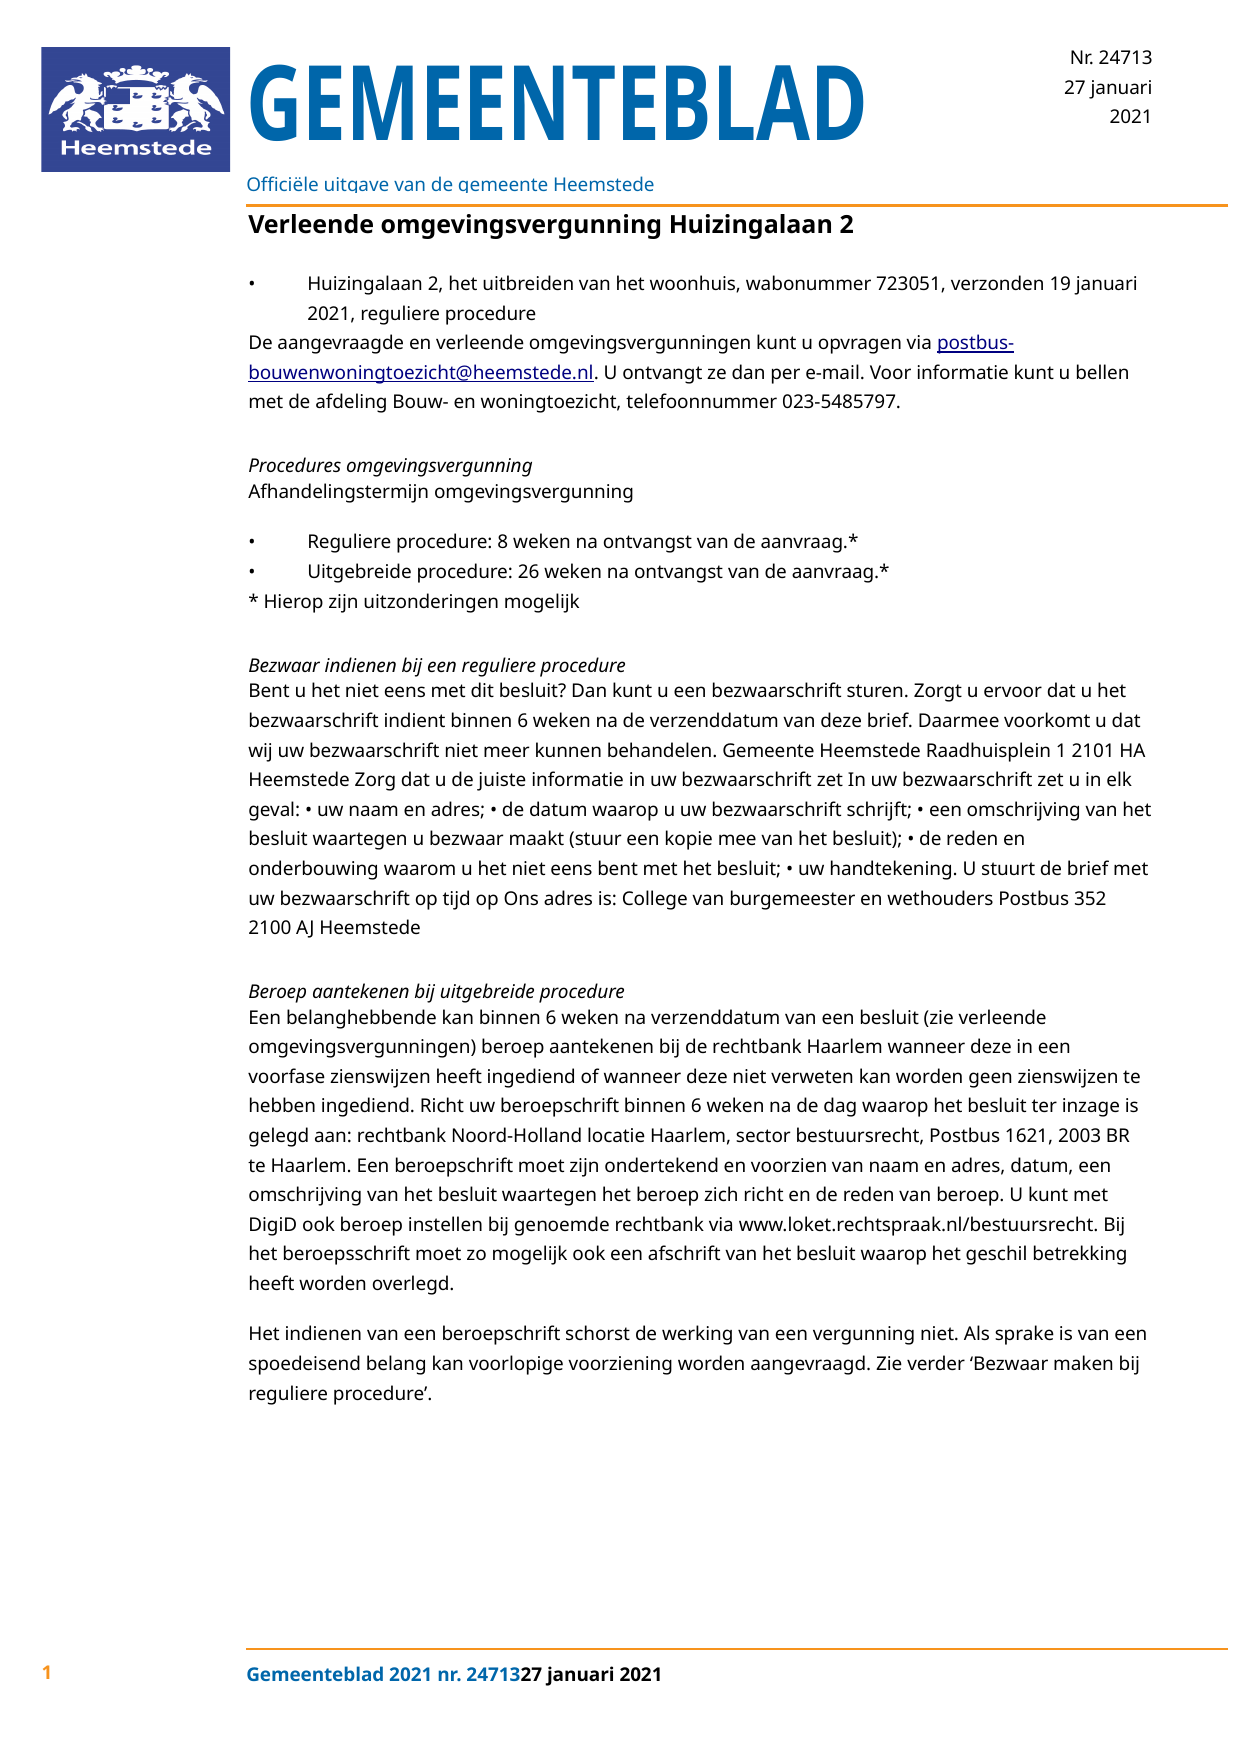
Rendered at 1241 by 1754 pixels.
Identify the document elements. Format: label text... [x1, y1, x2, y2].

text De aangevraagde en verleende omgevingsvergunningen kunt u opvragen via postbus-bouwenwoningtoezicht@heemstede.nl. U ontvangt ze dan per e-mail. Voor informatie kunt u bellen met de afdeling Bouw- en woningtoezicht, telefoonnummer 023-5485797. [248, 329, 1152, 414]
text Verleende omgevingsvergunning Huizingalaan 2 [248, 207, 1152, 241]
text Bent u het niet eens met dit besluit? Dan kunt u een bezwaarschrift sturen. Zorgt u ervoor dat u het bezwaarschrift indient binnen 6 weken na de verzenddatum van deze brief. Daarmee voorkomt u dat wij uw bezwaarschrift niet meer kunnen behandelen. Gemeente Heemstede Raadhuisplein 1 2101 HA Heemstede Zorg dat u de juiste informatie in uw bezwaarschrift zet In uw bezwaarschrift zet u in elk geval: • uw naam en adres; • de datum waarop u uw bezwaarschrift schrijft; • een omschrijving van het besluit waartegen u bezwaar maakt (stuur een kopie mee van het besluit); • de reden en onderbouwing waarom u het niet eens bent met het besluit; • uw handtekening. U stuurt de brief met uw bezwaarschrift op tijd op Ons adres is: College van burgemeester en wethouders Postbus 352 2100 AJ Heemstede [248, 678, 1152, 940]
list Uitgebreide procedure: 26 weken na ontvangst van de aanvraag.* [248, 558, 1152, 584]
list Reguliere procedure: 8 weken na ontvangst van de aanvraag.* [248, 529, 1152, 554]
text Afhandelingstermijn omgevingsvergunning [248, 478, 1152, 504]
text Een belanghebbende kan binnen 6 weken na verzenddatum van een besluit (zie verleende omgevingsvergunningen) beroep aantekenen bij de rechtbank Haarlem wanneer deze in een voorfase zienswijzen heeft ingediend of wanneer deze niet verweten kan worden geen zienswijzen te hebben ingediend. Richt uw beroepschrift binnen 6 weken na de dag waarop het besluit ter inzage is gelegd aan: rechtbank Noord-Holland locatie Haarlem, sector bestuursrecht, Postbus 1621, 2003 BR te Haarlem. Een beroepschrift moet zijn ondertekend en voorzien van naam en adres, datum, een omschrijving van het besluit waartegen het beroep zich richt en de reden van beroep. U kunt met DigiD ook beroep instellen bij genoemde rechtbank via www.loket.rechtspraak.nl/bestuursrecht. Bij het beroepsschrift moet zo mogelijk ook een afschrift van het besluit waarop het geschil betrekking heeft worden overlegd. [248, 1004, 1152, 1296]
text Het indienen van een beroepschrift schorst de werking van een vergunning niet. Als sprake is van een spoedeisend belang kan voorlopige voorziening worden aangevraagd. Zie verder ‘Bezwaar maken bij reguliere procedure’. [248, 1321, 1152, 1406]
list Huizingalaan 2, het uitbreiden van het woonhuis, wabonummer 723051, verzonden 19 januari 2021, reguliere procedure [248, 270, 1152, 326]
text * Hierop zijn uitzonderingen mogelijk [248, 588, 1152, 614]
text Bezwaar indienen bij een reguliere procedure [248, 652, 1152, 678]
picture [41, 47, 231, 172]
text Beroep aantekenen bij uitgebreide procedure [248, 978, 1152, 1004]
text Procedures omgevingsvergunning [248, 453, 1152, 478]
